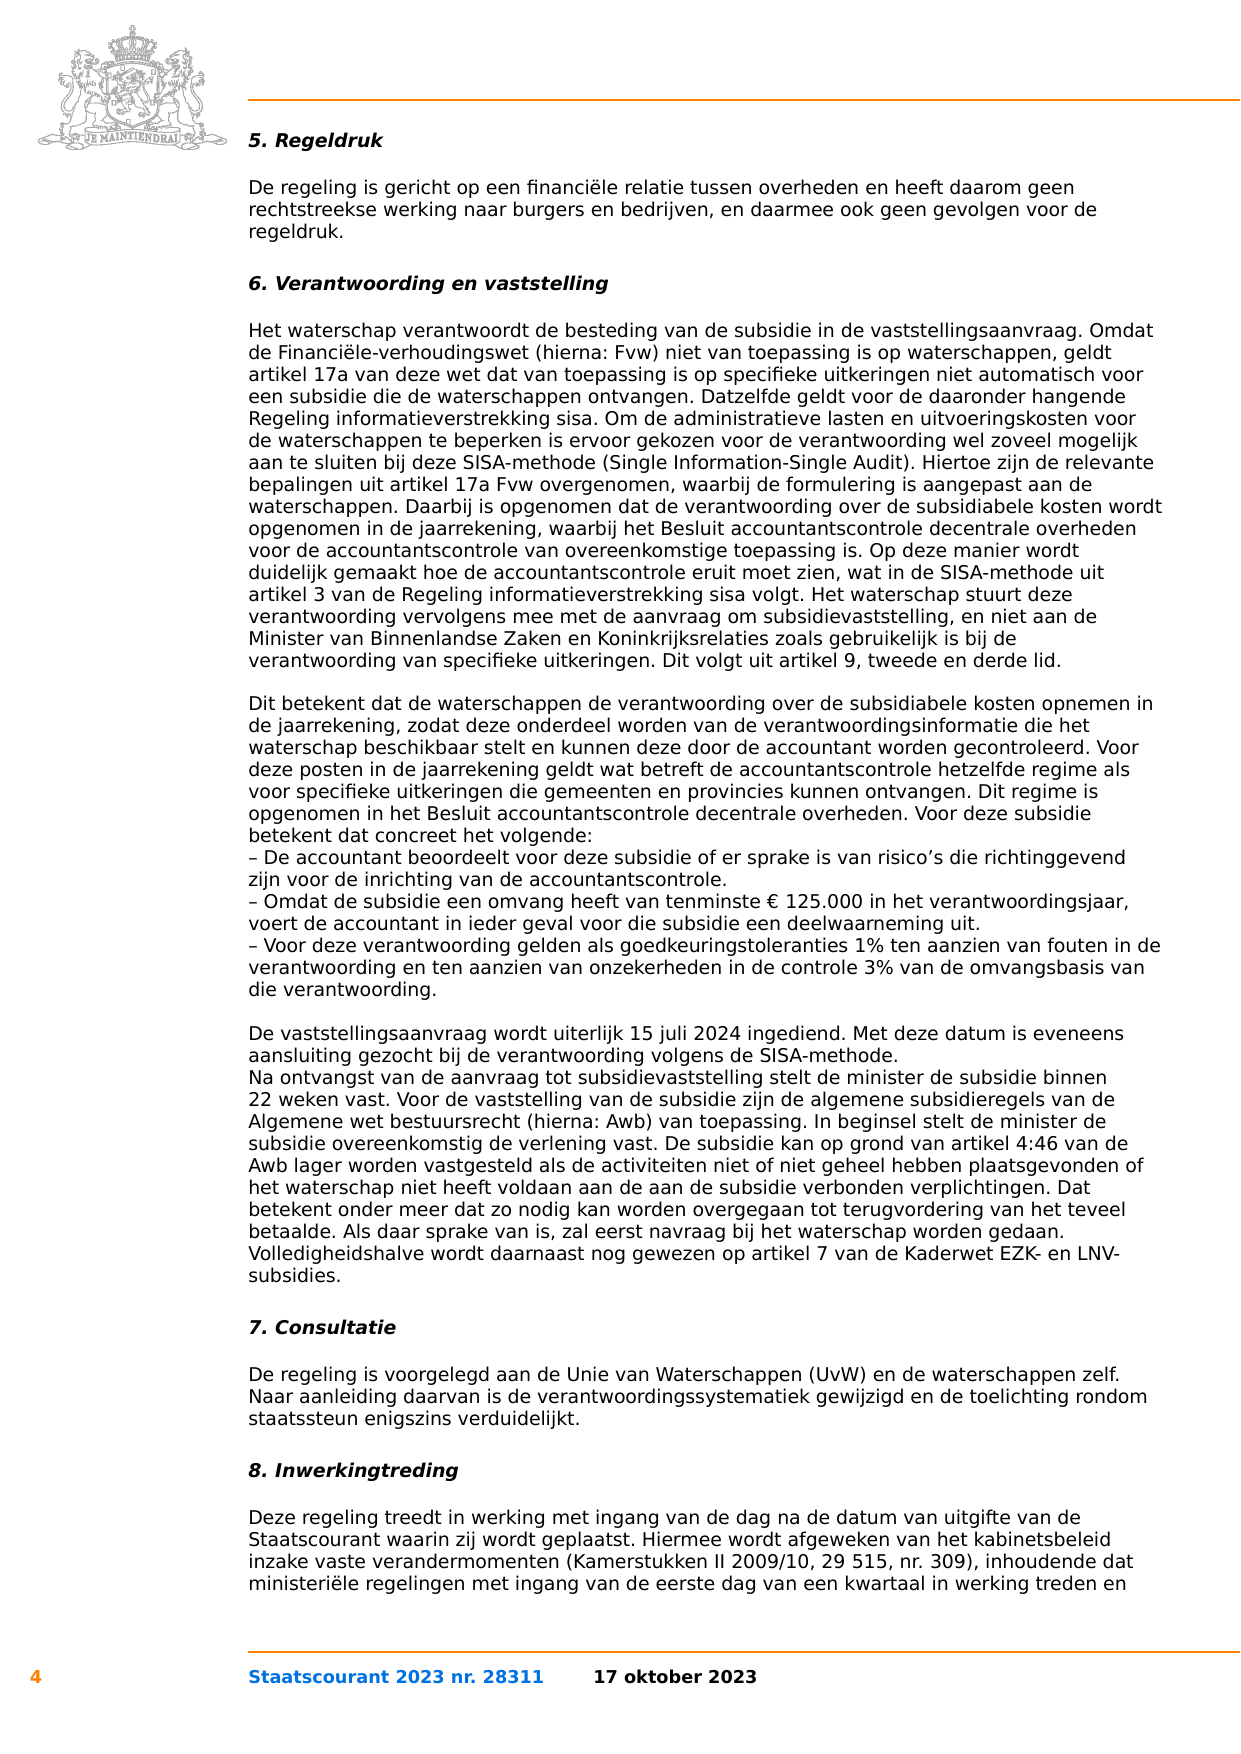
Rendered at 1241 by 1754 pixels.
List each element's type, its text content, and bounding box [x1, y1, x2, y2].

text Het waterschap verantwoordt de besteding van de subsidie in de vaststellingsaanvraag. Omdat de Financiële-verhoudingswet (hierna: Fvw) niet van toepassing is op waterschappen, geldt artikel 17a van deze wet dat van toepassing is op specifieke uitkeringen niet automatisch voor een subsidie die de waterschappen ontvangen. Datzelfde geldt voor de daaronder hangende Regeling informatieverstrekking sisa. Om de administratieve lasten en uitvoeringskosten voor de waterschappen te beperken is ervoor gekozen voor de verantwoording wel zoveel mogelijk aan te sluiten bij deze SISA-methode (Single Information-Single Audit). Hiertoe zijn de relevante bepalingen uit artikel 17a Fvw overgenomen, waarbij de formulering is aangepast aan de waterschappen. Daarbij is opgenomen dat de verantwoording over de subsidiabele kosten wordt opgenomen in de jaarrekening, waarbij het Besluit accountantscontrole decentrale overheden voor de accountantscontrole van overeenkomstige toepassing is. Op deze manier wordt duidelijk gemaakt hoe de accountantscontrole eruit moet zien, wat in de SISA-methode uit artikel 3 van de Regeling informatieverstrekking sisa volgt. Het waterschap stuurt deze verantwoording vervolgens mee met de aanvraag om subsidievaststelling, en niet aan de Minister van Binnenlandse Zaken en Koninkrijksrelaties zoals gebruikelijk is bij de verantwoording van specifieke uitkeringen. Dit volgt uit artikel 9, tweede en derde lid. [248, 320, 1163, 671]
text – De accountant beoordeelt voor deze subsidie of er sprake is van risico’s die richtinggevend zijn voor de inrichting van de accountantscontrole. [248, 847, 1163, 891]
text – Omdat de subsidie een omvang heeft van tenminste € 125.000 in het verantwoordingsjaar, voert de accountant in ieder geval voor die subsidie een deelwaarneming uit. [248, 891, 1163, 935]
subtitle 7. Consultatie [248, 1317, 1163, 1339]
text Na ontvangst van de aanvraag tot subsidievaststelling stelt de minister de subsidie binnen 22 weken vast. Voor de vaststelling van de subsidie zijn de algemene subsidieregels van de Algemene wet bestuursrecht (hierna: Awb) van toepassing. In beginsel stelt de minister de subsidie overeenkomstig de verlening vast. De subsidie kan op grond van artikel 4:46 van de Awb lager worden vastgesteld als de activiteiten niet of niet geheel hebben plaatsgevonden of het waterschap niet heeft voldaan aan de aan de subsidie verbonden verplichtingen. Dat betekent onder meer dat zo nodig kan worden overgegaan tot terugvordering van het teveel betaalde. Als daar sprake van is, zal eerst navraag bij het waterschap worden gedaan. Volledigheidshalve wordt daarnaast nog gewezen op artikel 7 van de Kaderwet EZK- en LNV-subsidies. [248, 1067, 1163, 1287]
text Deze regeling treedt in werking met ingang van de dag na de datum van uitgifte van de Staatscourant waarin zij wordt geplaatst. Hiermee wordt afgeweken van het kabinetsbeleid inzake vaste verandermomenten (Kamerstukken II 2009/10, 29 515, nr. 309), inhoudende dat ministeriële regelingen met ingang van de eerste dag van een kwartaal in werking treden en [248, 1507, 1163, 1594]
text De regeling is voorgelegd aan de Unie van Waterschappen (UvW) en de waterschappen zelf. Naar aanleiding daarvan is de verantwoordingssystematiek gewijzigd en de toelichting rondom staatssteun enigszins verduidelijkt. [248, 1364, 1163, 1429]
picture [38, 25, 227, 150]
text Dit betekent dat de waterschappen de verantwoording over de subsidiabele kosten opnemen in de jaarrekening, zodat deze onderdeel worden van de verantwoordingsinformatie die het waterschap beschikbaar stelt en kunnen deze door de accountant worden gecontroleerd. Voor deze posten in de jaarrekening geldt wat betreft de accountantscontrole hetzelfde regime als voor specifieke uitkeringen die gemeenten en provincies kunnen ontvangen. Dit regime is opgenomen in het Besluit accountantscontrole decentrale overheden. Voor deze subsidie betekent dat concreet het volgende: [248, 693, 1163, 847]
text – Voor deze verantwoording gelden als goedkeuringstoleranties 1% ten aanzien van fouten in de verantwoording en ten aanzien van onzekerheden in de controle 3% van de omvangsbasis van die verantwoording. [248, 935, 1163, 1001]
subtitle 8. Inwerkingtreding [248, 1459, 1163, 1482]
subtitle 5. Regeldruk [248, 130, 1163, 152]
subtitle 6. Verantwoording en vaststelling [248, 273, 1163, 295]
text De regeling is gericht op een financiële relatie tussen overheden en heeft daarom geen rechtstreekse werking naar burgers en bedrijven, en daarmee ook geen gevolgen voor de regeldruk. [248, 177, 1163, 243]
text De vaststellingsaanvraag wordt uiterlijk 15 juli 2024 ingediend. Met deze datum is eveneens aansluiting gezocht bij de verantwoording volgens de SISA-methode. [248, 1023, 1163, 1067]
